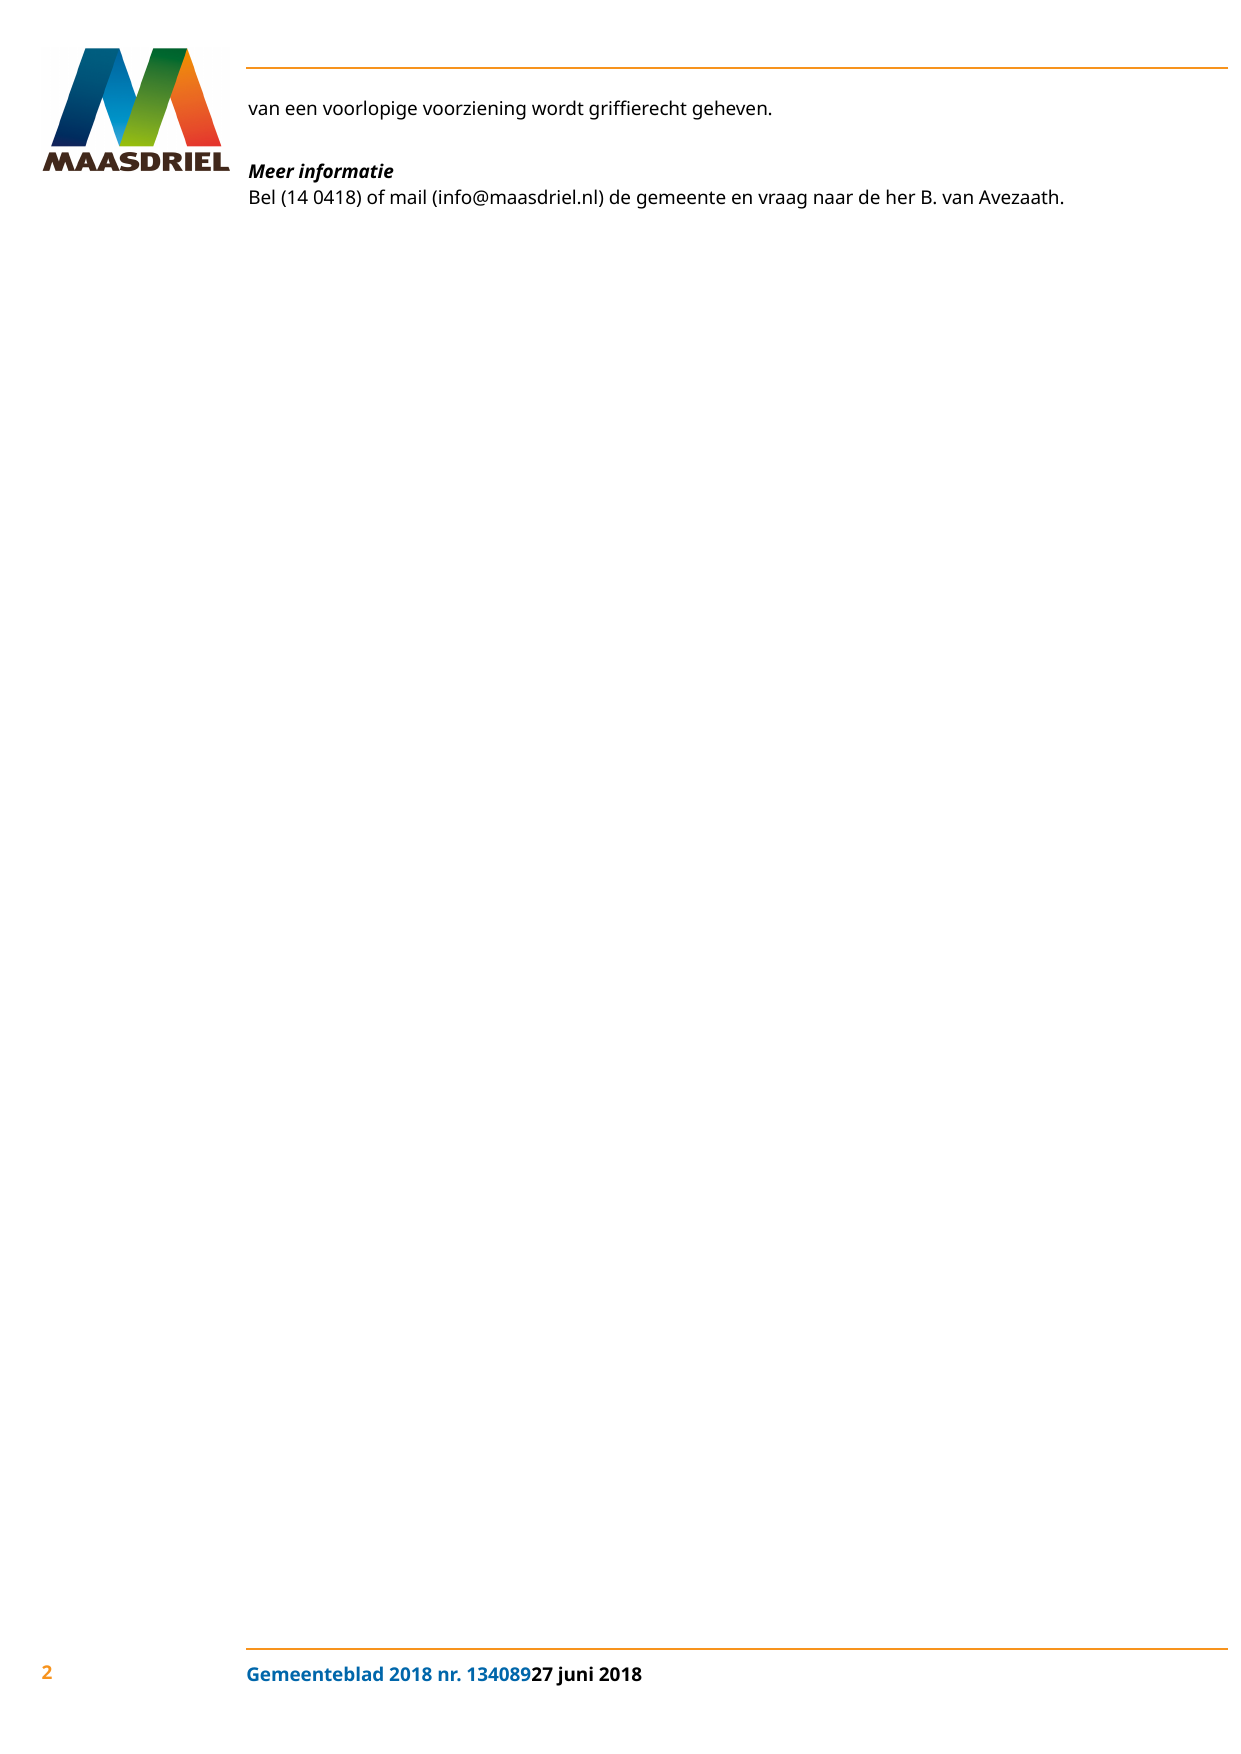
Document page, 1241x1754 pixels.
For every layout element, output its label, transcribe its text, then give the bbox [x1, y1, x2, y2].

picture [41, 47, 231, 172]
text Meer informatie [248, 159, 1152, 184]
text Bel (14 0418) of mail (info@maasdriel.nl) de gemeente en vraag naar de her B. van Avezaath. [248, 184, 1152, 210]
text van een voorlopige voorziening wordt griffierecht geheven. [248, 95, 1152, 121]
